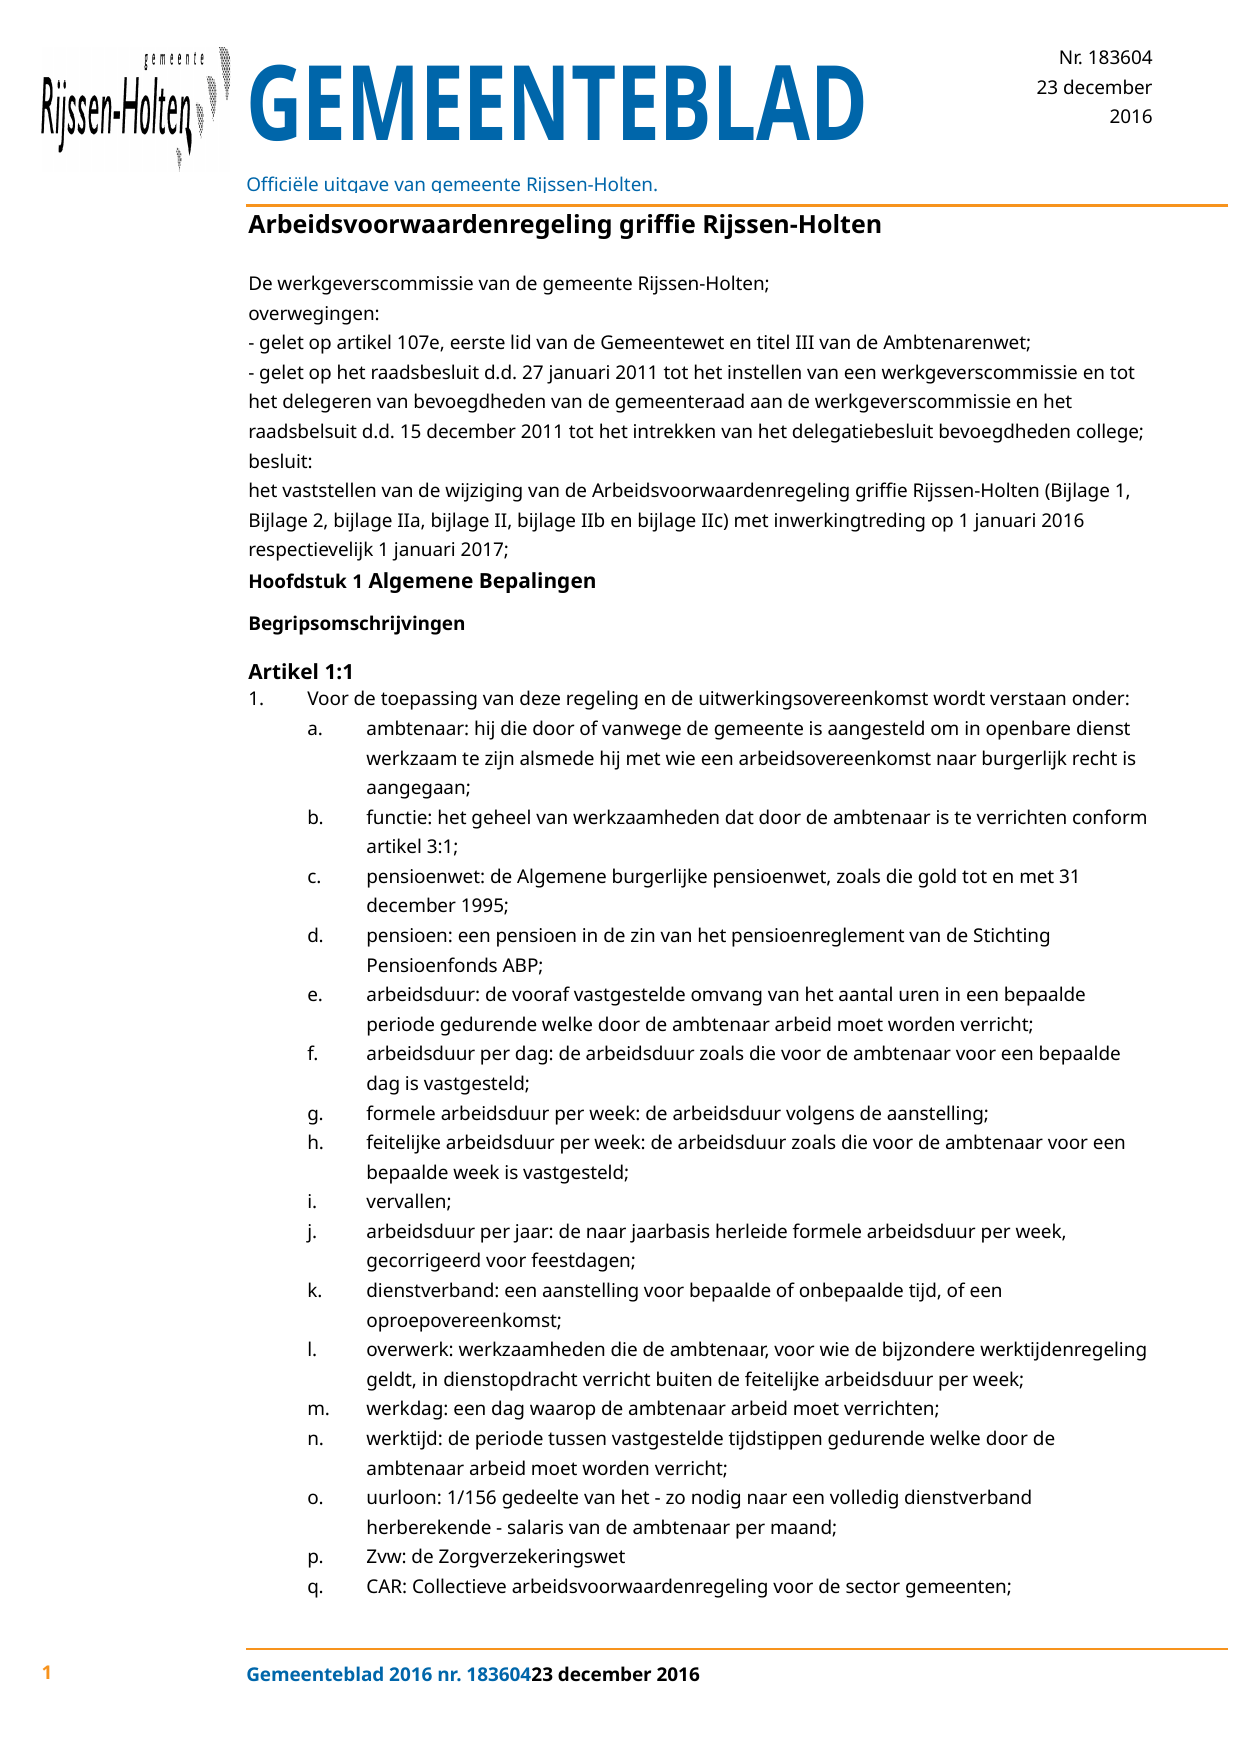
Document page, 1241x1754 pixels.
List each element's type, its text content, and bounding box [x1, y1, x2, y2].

list werkdag: een dag waarop de ambtenaar arbeid moet verrichten; [307, 1396, 1152, 1421]
list formele arbeidsduur per week: de arbeidsduur volgens de aanstelling; [307, 1100, 1152, 1126]
list pensioen: een pensioen in de zin van het pensioenreglement van de Stichting Pensioenfonds ABP; [307, 922, 1152, 978]
text besluit: [248, 448, 1152, 473]
text Hoofdstuk 1 Algemene Bepalingen [248, 566, 1152, 594]
list ambtenaar: hij die door of vanwege de gemeente is aangesteld om in openbare dienst werkzaam te zijn alsmede hij met wie een arbeidsovereenkomst naar burgerlijk recht is aangegaan; [307, 715, 1152, 800]
text De werkgeverscommissie van de gemeente Rijssen-Holten; [248, 270, 1152, 296]
text - gelet op het raadsbesluit d.d. 27 januari 2011 tot het instellen van een werkgeverscommissie en tot het delegeren van bevoegdheden van de gemeenteraad aan de werkgeverscommissie en het raadsbelsuit d.d. 15 december 2011 tot het intrekken van het delegatiebesluit bevoegdheden college; [248, 359, 1152, 444]
text overwegingen: [248, 300, 1152, 326]
text het vaststellen van de wijziging van de Arbeidsvoorwaardenregeling griffie Rijssen-Holten (Bijlage 1, Bijlage 2, bijlage IIa, bijlage II, bijlage IIb en bijlage IIc) met inwerkingtreding op 1 januari 2016 respectievelijk 1 januari 2017; [248, 477, 1152, 562]
list overwerk: werkzaamheden die de ambtenaar, voor wie de bijzondere werktijdenregeling geldt, in dienstopdracht verricht buiten de feitelijke arbeidsduur per week; [307, 1336, 1152, 1392]
picture [41, 47, 231, 172]
list arbeidsduur: de vooraf vastgestelde omvang van het aantal uren in een bepaalde periode gedurende welke door de ambtenaar arbeid moet worden verricht; [307, 981, 1152, 1037]
list Voor de toepassing van deze regeling en de uitwerkingsovereenkomst wordt verstaan onder: [248, 686, 1152, 711]
list Zvw: de Zorgverzekeringswet [307, 1543, 1152, 1569]
list uurloon: 1/156 gedeelte van het - zo nodig naar een volledig dienstverband herberekende - salaris van de ambtenaar per maand; [307, 1484, 1152, 1540]
list dienstverband: een aanstelling voor bepaalde of onbepaalde tijd, of een oproepovereenkomst; [307, 1277, 1152, 1333]
list werktijd: de periode tussen vastgestelde tijdstippen gedurende welke door de ambtenaar arbeid moet worden verricht; [307, 1425, 1152, 1481]
text - gelet op artikel 107e, eerste lid van de Gemeentewet en titel III van de Ambtenarenwet; [248, 329, 1152, 355]
list pensioenwet: de Algemene burgerlijke pensioenwet, zoals die gold tot en met 31 december 1995; [307, 863, 1152, 918]
list arbeidsduur per dag: de arbeidsduur zoals die voor de ambtenaar voor een bepaalde dag is vastgesteld; [307, 1041, 1152, 1096]
list vervallen; [307, 1188, 1152, 1214]
list feitelijke arbeidsduur per week: de arbeidsduur zoals die voor de ambtenaar voor een bepaalde week is vastgesteld; [307, 1129, 1152, 1185]
text Begripsomschrijvingen [248, 611, 1152, 636]
list arbeidsduur per jaar: de naar jaarbasis herleide formele arbeidsduur per week, gecorrigeerd voor feestdagen; [307, 1218, 1152, 1273]
list CAR: Collectieve arbeidsvoorwaardenregeling voor de sector gemeenten; [307, 1573, 1152, 1599]
text Artikel 1:1 [248, 657, 1152, 686]
text Arbeidsvoorwaardenregeling griffie Rijssen-Holten [248, 207, 1152, 241]
list functie: het geheel van werkzaamheden dat door de ambtenaar is te verrichten conform artikel 3:1; [307, 804, 1152, 859]
